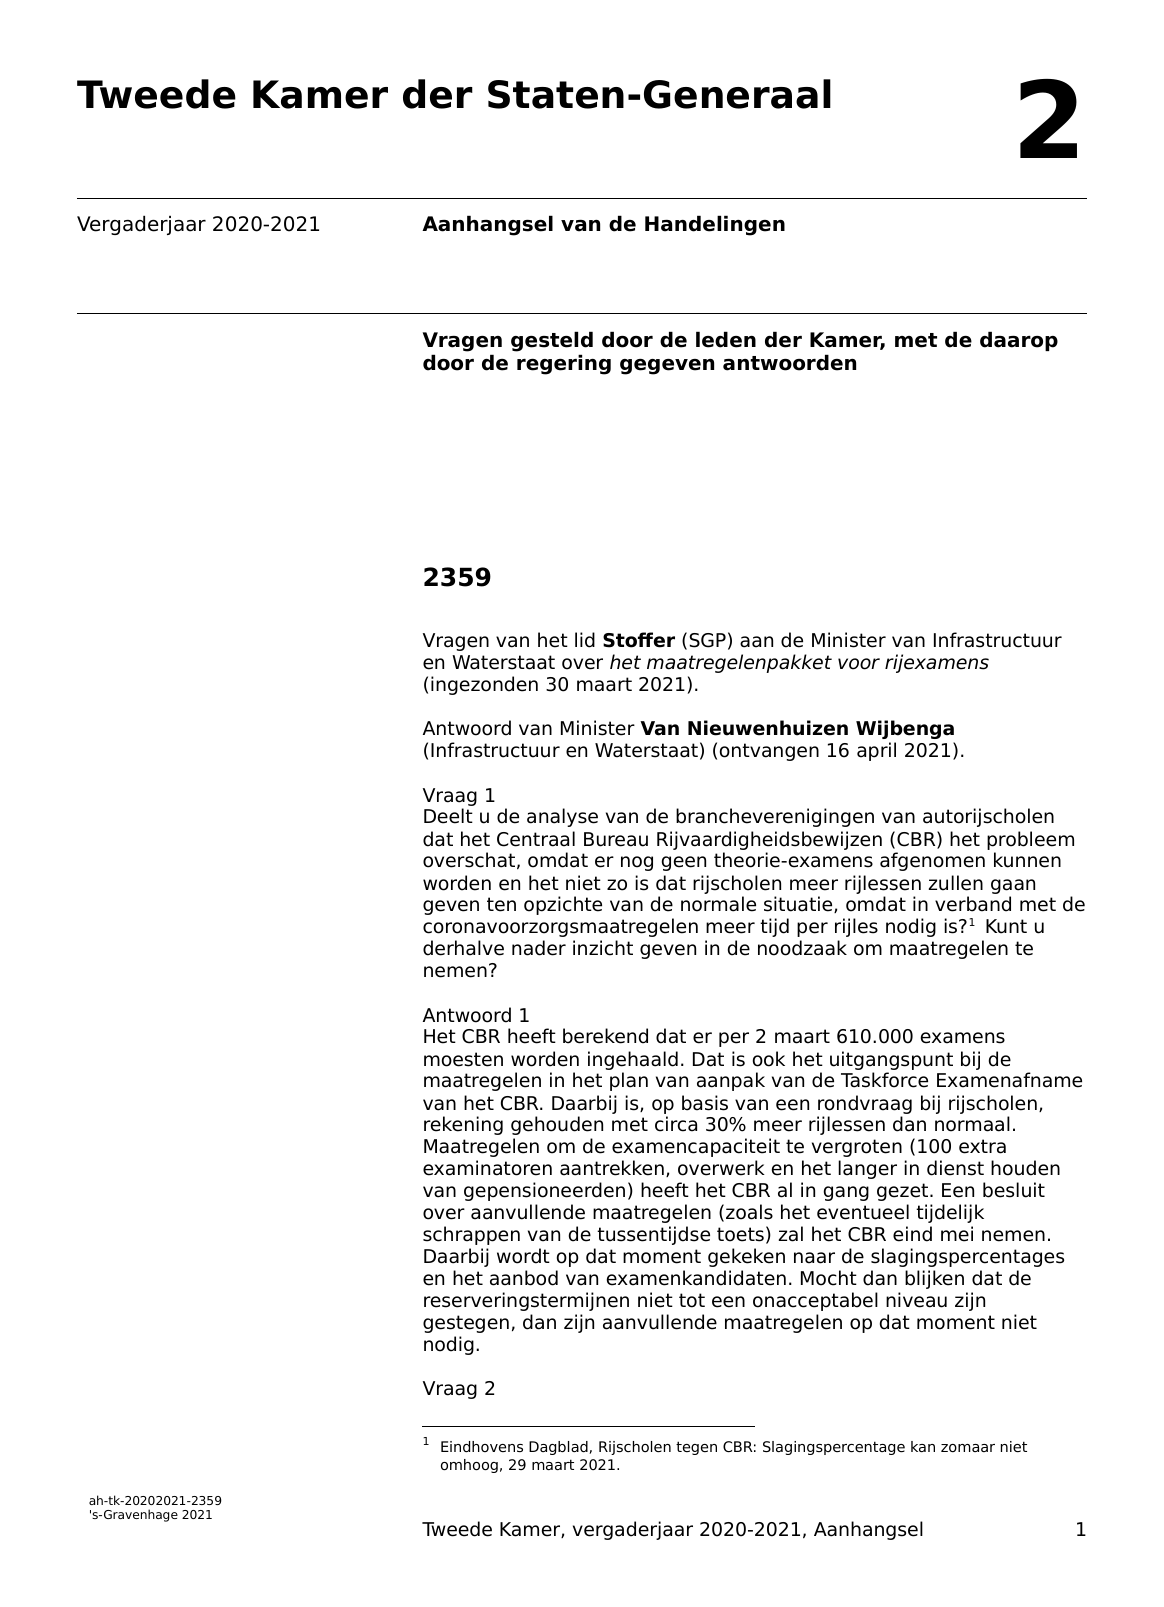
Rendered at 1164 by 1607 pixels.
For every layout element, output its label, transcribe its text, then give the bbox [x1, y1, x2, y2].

text Eindhovens Dagblad, Rijscholen tegen CBR: Slagingspercentage kan zomaar niet omhoog, 29 maart 2021. [422, 1435, 1087, 1474]
table_header 2 [886, 59, 1087, 198]
table_cell Vergaderjaar 2020-2021 [77, 199, 422, 313]
text 's-Gravenhage 2021 [88, 1508, 323, 1522]
text Vraag 2 [422, 1378, 1087, 1400]
text Het CBR heeft berekend dat er per 2 maart 610.000 examens moesten worden ingehaald. Dat is ook het uitgangspunt bij de maatregelen in het plan van aanpak van de Taskforce Examenafname van het CBR. Daarbij is, op basis van een rondvraag bij rijscholen, rekening gehouden met circa 30% meer rijlessen dan normaal. [422, 1026, 1087, 1136]
text ah-tk-20202021-2359 [88, 1494, 323, 1508]
text Vragen van het lid Stoffer (SGP) aan de Minister van Infrastructuur en Waterstaat over het maatregelenpakket voor rijexamens (ingezonden 30 maart 2021). [422, 630, 1087, 696]
text Vraag 1 [422, 784, 1087, 806]
table_cell Vragen gesteld door de leden der Kamer, met de daarop door de regering gegeven antwoorden [422, 314, 1087, 375]
text Maatregelen om de examencapaciteit te vergroten (100 extra examinatoren aantrekken, overwerk en het langer in dienst houden van gepensioneerden) heeft het CBR al in gang gezet. Een besluit over aanvullende maatregelen (zoals het eventueel tijdelijk schrappen van de tussentijdse toets) zal het CBR eind mei nemen. Daarbij wordt op dat moment gekeken naar de slagingspercentages en het aanbod van examenkandidaten. Mocht dan blijken dat de reserveringstermijnen niet tot een onacceptabel niveau zijn gestegen, dan zijn aanvullende maatregelen op dat moment niet nodig. [422, 1136, 1087, 1356]
text Antwoord 1 [422, 1004, 1087, 1026]
text 2359 [422, 563, 1087, 592]
text Antwoord van Minister Van Nieuwenhuizen Wijbenga (Infrastructuur en Waterstaat) (ontvangen 16 april 2021). [422, 718, 1087, 762]
text Deelt u de analyse van de brancheverenigingen van autorijscholen dat het Centraal Bureau Rijvaardigheidsbewijzen (CBR) het probleem overschat, omdat er nog geen theorie-examens afgenomen kunnen worden en het niet zo is dat rijscholen meer rijlessen zullen gaan geven ten opzichte van de normale situatie, omdat in verband met de coronavoorzorgsmaatregelen meer tijd per rijles nodig is? Kunt u derhalve nader inzicht geven in de noodzaak om maatregelen te nemen? [422, 806, 1087, 982]
table_header Tweede Kamer der Staten-Generaal [77, 59, 886, 198]
table_cell Aanhangsel van de Handelingen [422, 199, 1087, 313]
table_cell [77, 314, 422, 375]
